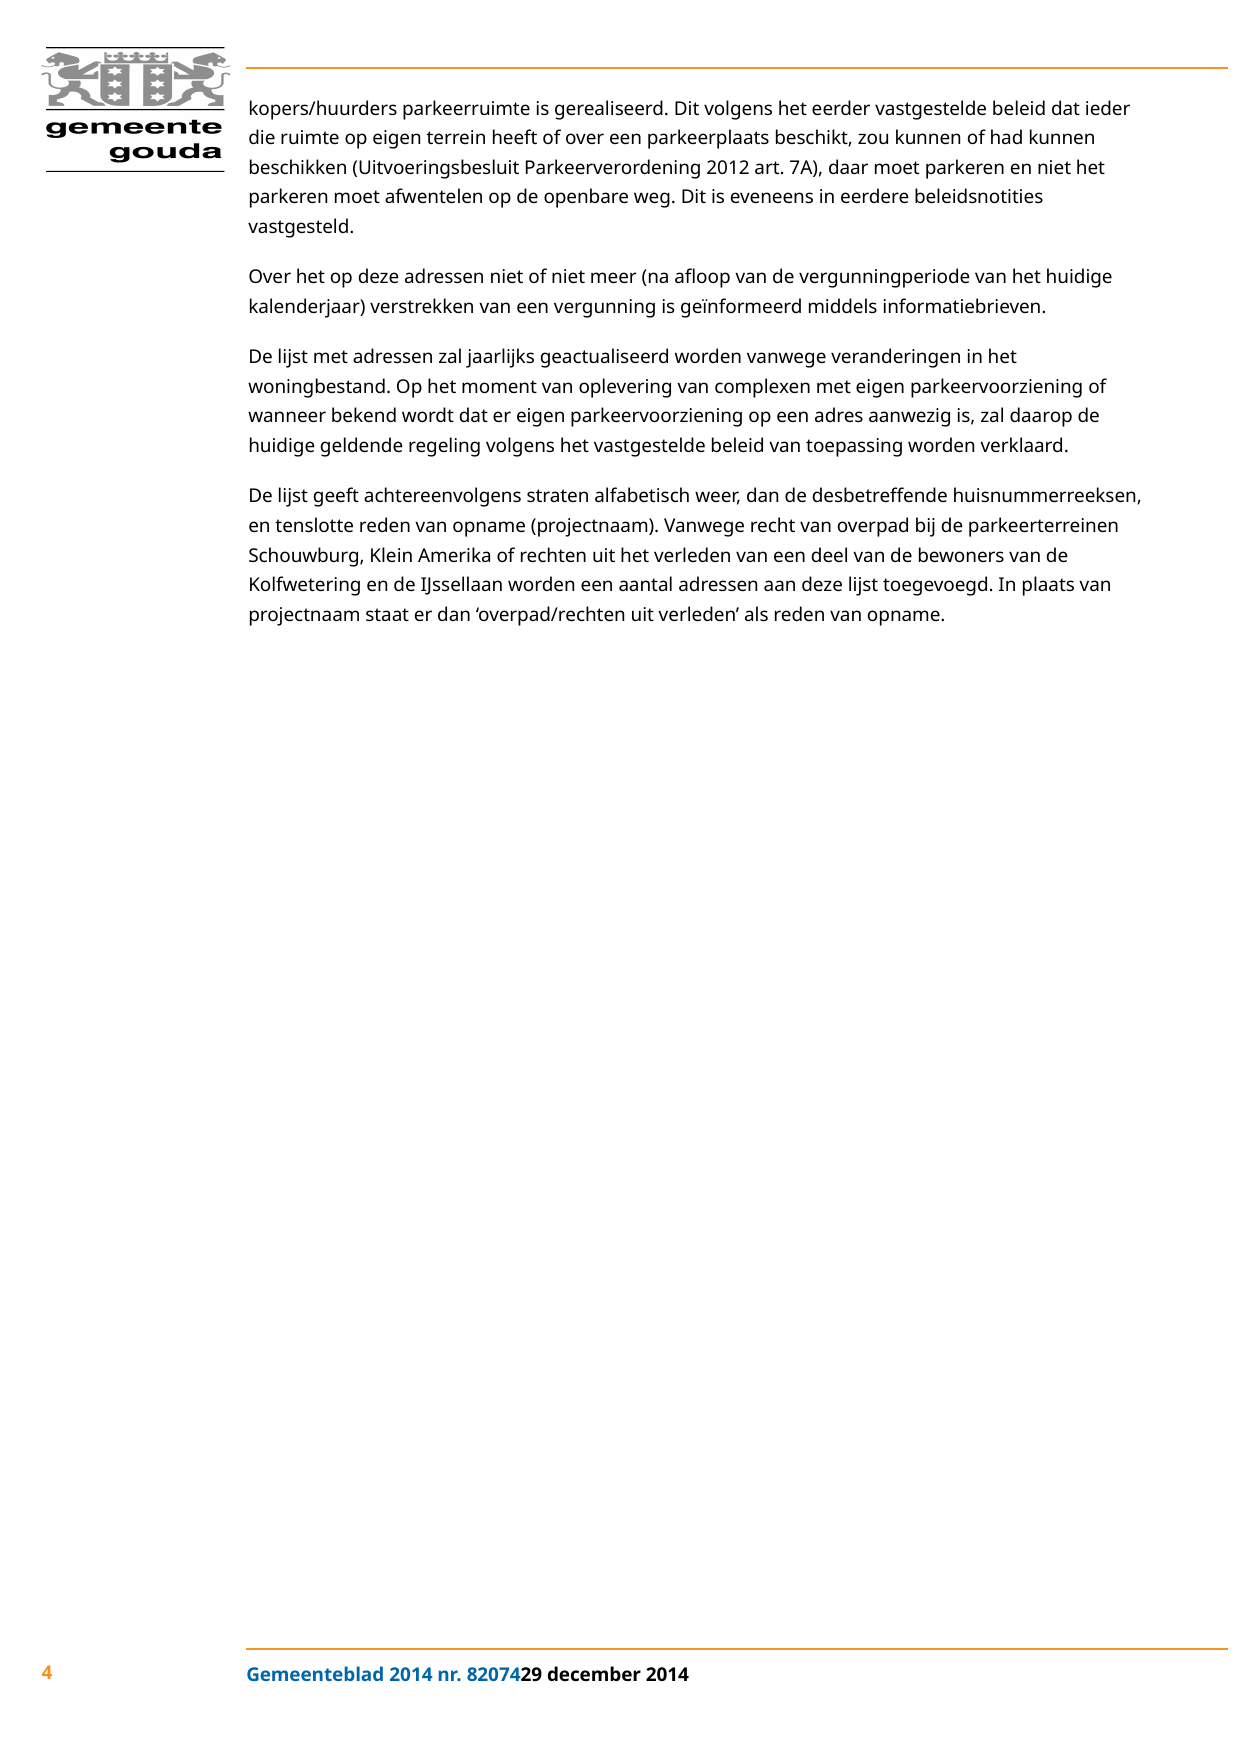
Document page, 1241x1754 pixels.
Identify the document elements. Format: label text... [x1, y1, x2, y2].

text Over het op deze adressen niet of niet meer (na afloop van de vergunningperiode van het huidige kalenderjaar) verstrekken van een vergunning is geïnformeerd middels informatiebrieven. [248, 263, 1152, 319]
picture [41, 47, 231, 172]
text kopers/huurders parkeerruimte is gerealiseerd. Dit volgens het eerder vastgestelde beleid dat ieder die ruimte op eigen terrein heeft of over een parkeerplaats beschikt, zou kunnen of had kunnen beschikken (Uitvoeringsbesluit Parkeerverordening 2012 art. 7A), daar moet parkeren en niet het parkeren moet afwentelen op de openbare weg. Dit is eveneens in eerdere beleidsnotities vastgesteld. [248, 95, 1152, 239]
text De lijst met adressen zal jaarlijks geactualiseerd worden vanwege veranderingen in het woningbestand. Op het moment van oplevering van complexen met eigen parkeervoorziening of wanneer bekend wordt dat er eigen parkeervoorziening op een adres aanwezig is, zal daarop de huidige geldende regeling volgens het vastgestelde beleid van toepassing worden verklaard. [248, 343, 1152, 458]
text De lijst geeft achtereenvolgens straten alfabetisch weer, dan de desbetreffende huisnummerreeksen, en tenslotte reden van opname (projectnaam). Vanwege recht van overpad bij de parkeerterreinen Schouwburg, Klein Amerika of rechten uit het verleden van een deel van de bewoners van de Kolfwetering en de IJssellaan worden een aantal adressen aan deze lijst toegevoegd. In plaats van projectnaam staat er dan ‘overpad/rechten uit verleden’ als reden van opname. [248, 483, 1152, 627]
